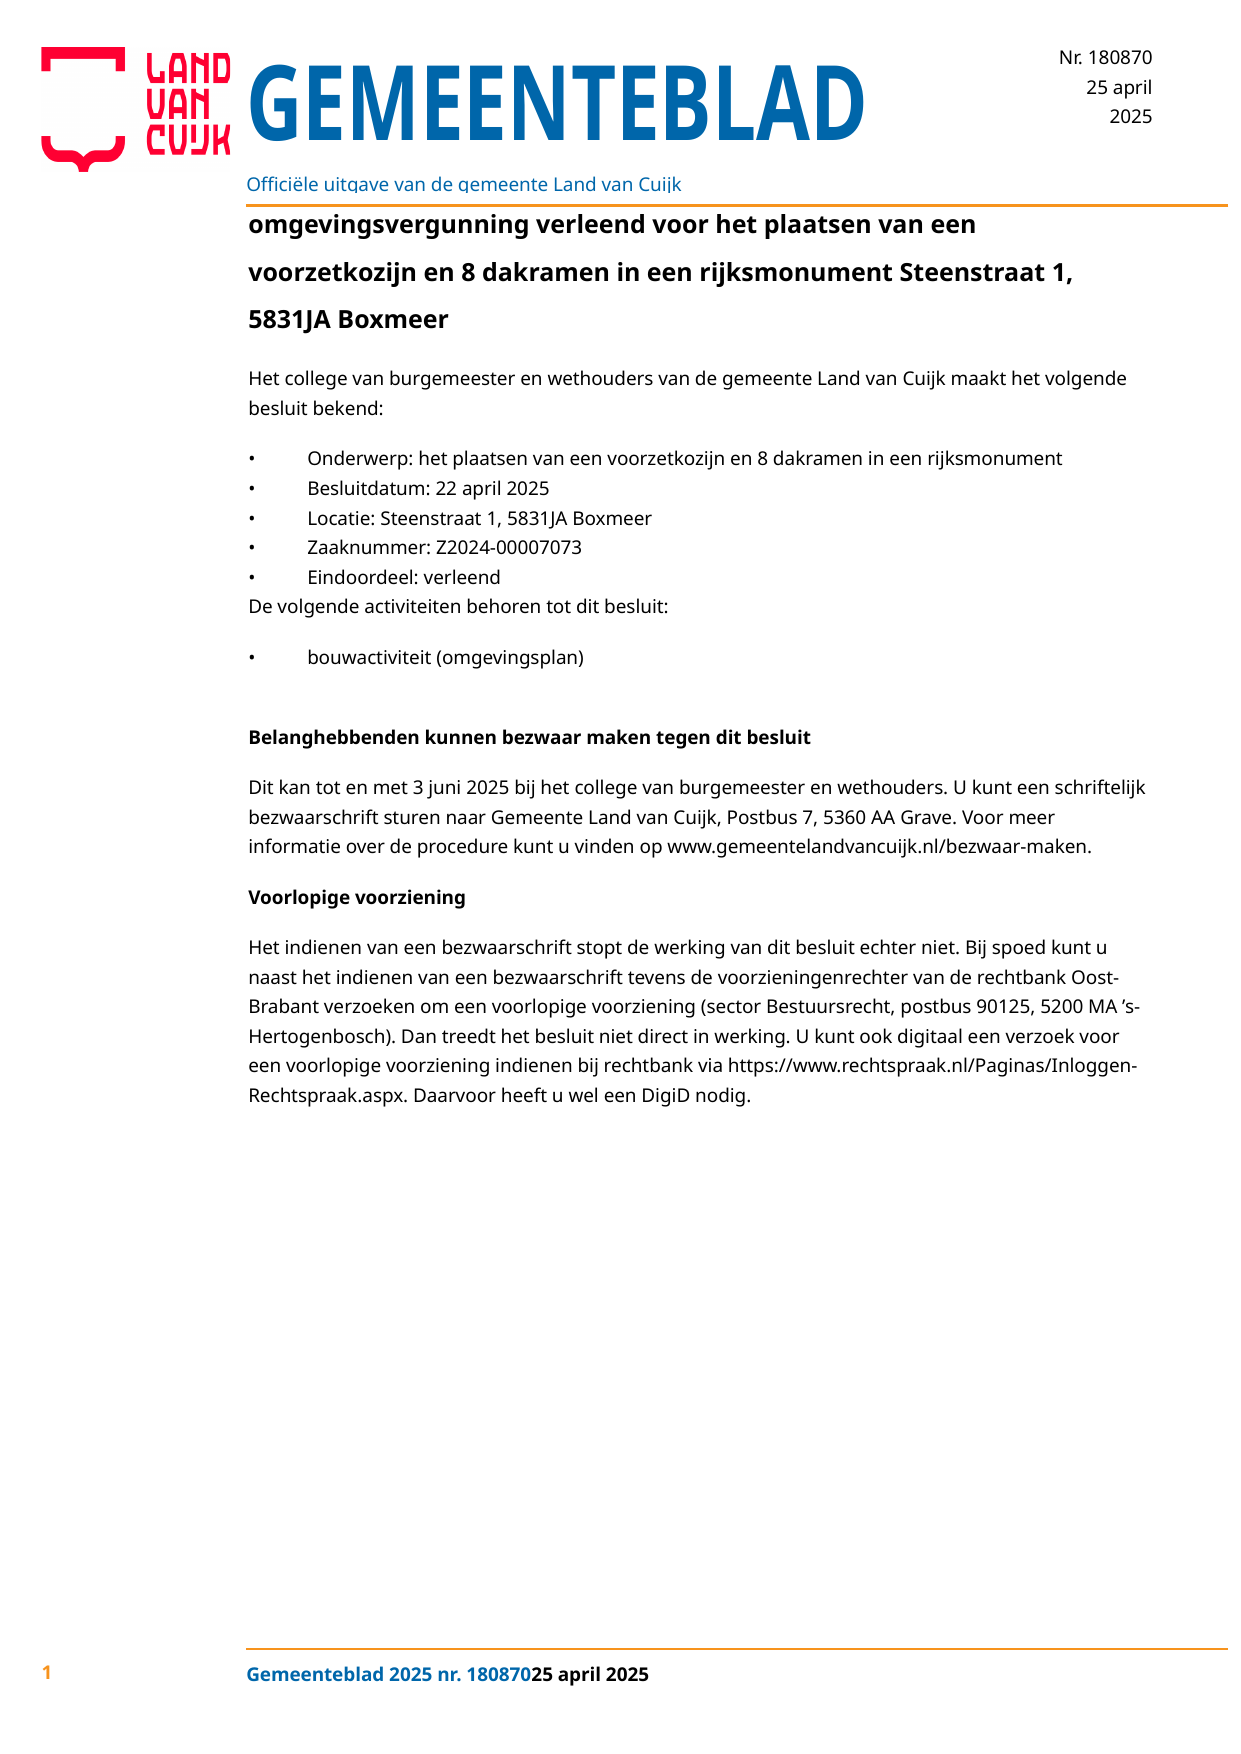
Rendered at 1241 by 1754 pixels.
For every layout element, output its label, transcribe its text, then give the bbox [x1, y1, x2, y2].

text Het indienen van een bezwaarschrift stopt de werking van dit besluit echter niet. Bij spoed kunt u naast het indienen van een bezwaarschrift tevens de voorzieningenrechter van de rechtbank Oost-Brabant verzoeken om een voorlopige voorziening (sector Bestuursrecht, postbus 90125, 5200 MA ’s-Hertogenbosch). Dan treedt het besluit niet direct in werking. U kunt ook digitaal een verzoek voor een voorlopige voorziening indienen bij rechtbank via https://www.rechtspraak.nl/Paginas/Inloggen-Rechtspraak.aspx. Daarvoor heeft u wel een DigiD nodig. [248, 934, 1152, 1108]
text Dit kan tot en met 3 juni 2025 bij het college van burgemeester en wethouders. U kunt een schriftelijk bezwaarschrift sturen naar Gemeente Land van Cuijk, Postbus 7, 5360 AA Grave. Voor meer informatie over de procedure kunt u vinden op www.gemeentelandvancuijk.nl/bezwaar-maken. [248, 774, 1152, 859]
text De volgende activiteiten behoren tot dit besluit: [248, 593, 1152, 619]
text Belanghebbenden kunnen bezwaar maken tegen dit besluit [248, 724, 1152, 749]
list Locatie: Steenstraat 1, 5831JA Boxmeer [248, 505, 1152, 530]
text Voorlopige voorziening [248, 884, 1152, 909]
text omgevingsvergunning verleend voor het plaatsen van een voorzetkozijn en 8 dakramen in een rijksmonument Steenstraat 1, 5831JA Boxmeer [248, 207, 1152, 336]
list Besluitdatum: 22 april 2025 [248, 475, 1152, 501]
picture [41, 47, 231, 172]
list bouwactiviteit (omgevingsplan) [248, 644, 1152, 669]
list Zaaknummer: Z2024-00007073 [248, 534, 1152, 560]
text Het college van burgemeester en wethouders van de gemeente Land van Cuijk maakt het volgende besluit bekend: [248, 366, 1152, 421]
list Eindoordeel: verleend [248, 564, 1152, 589]
list Onderwerp: het plaatsen van een voorzetkozijn en 8 dakramen in een rijksmonument [248, 446, 1152, 471]
